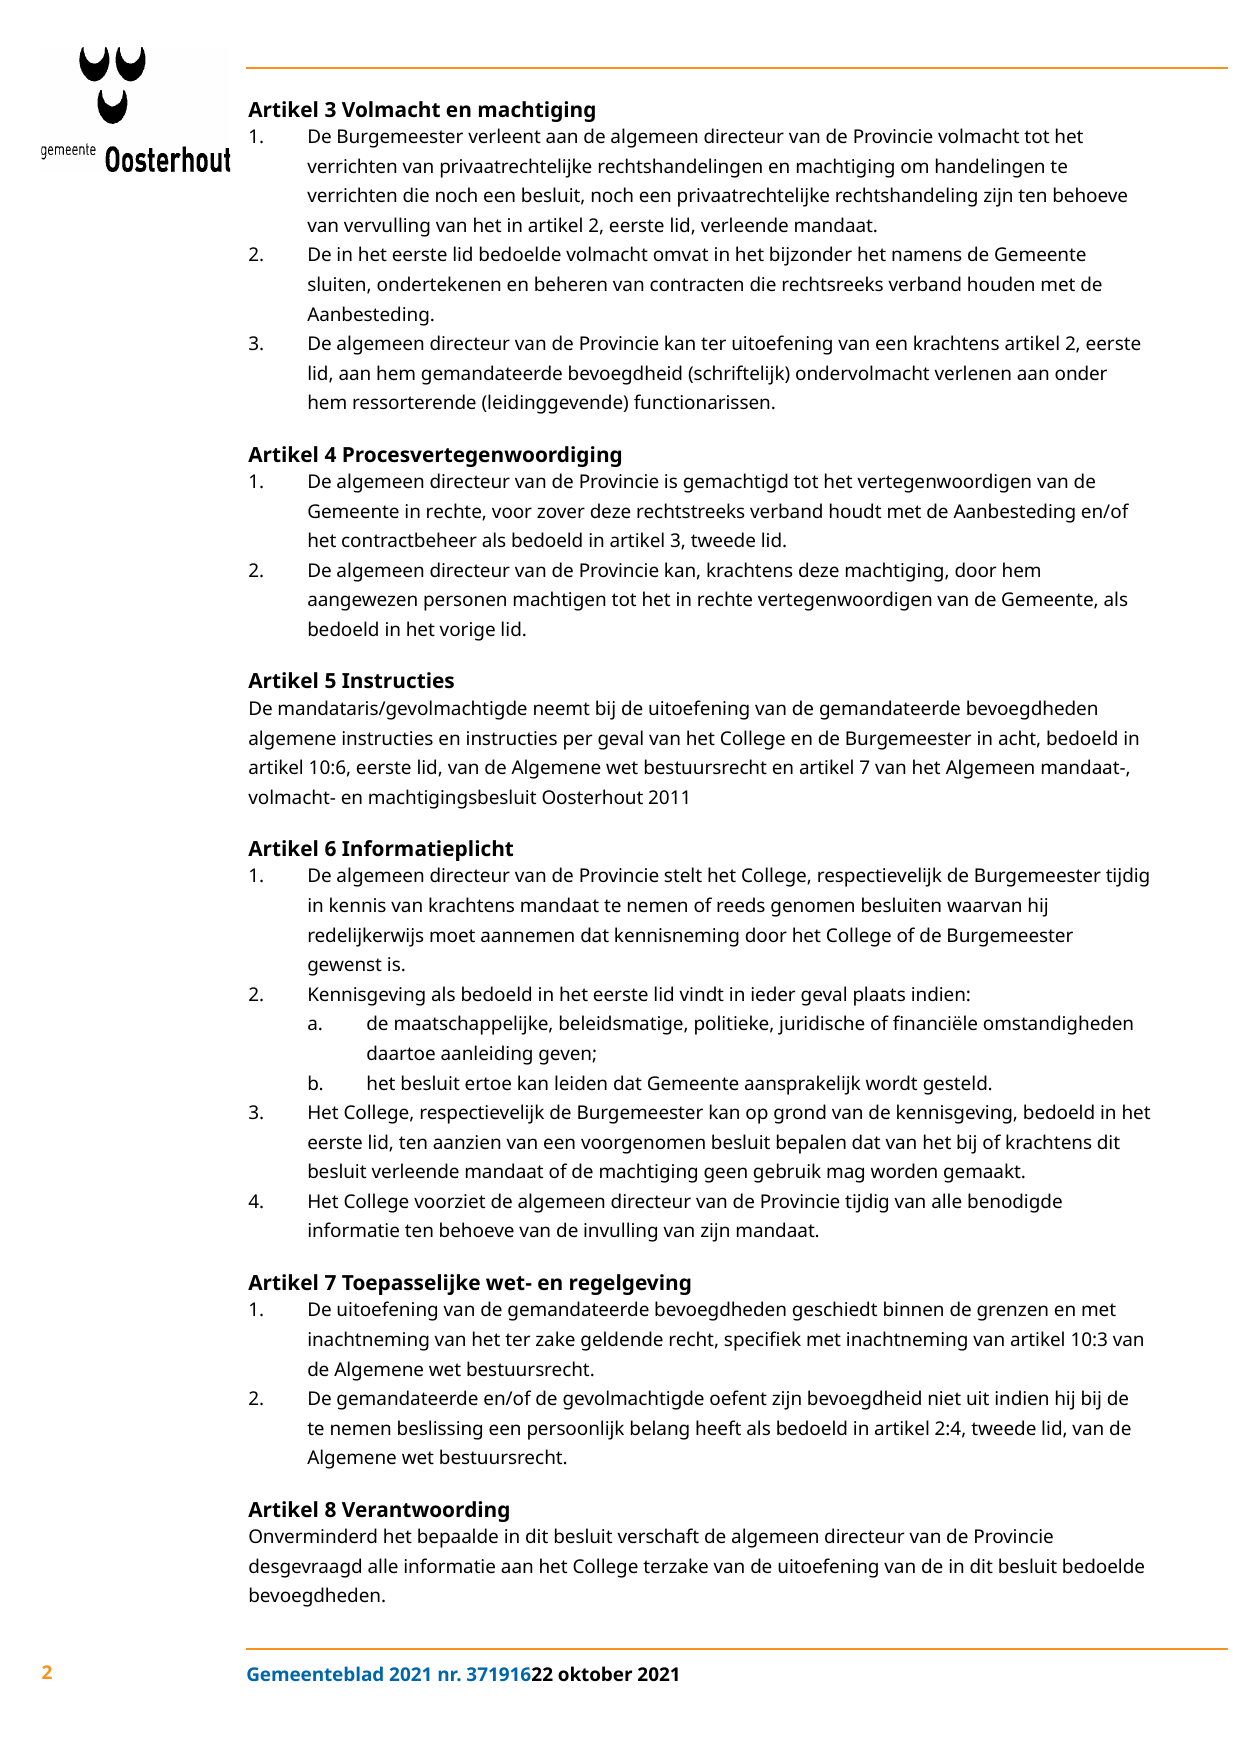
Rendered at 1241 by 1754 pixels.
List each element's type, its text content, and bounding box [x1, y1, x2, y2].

list Kennisgeving als bedoeld in het eerste lid vindt in ieder geval plaats indien: [248, 981, 1152, 1007]
list het besluit ertoe kan leiden dat Gemeente aansprakelijk wordt gesteld. [307, 1070, 1152, 1096]
text Artikel 7 Toepasselijke wet- en regelgeving [248, 1268, 1152, 1297]
list Het College, respectievelijk de Burgemeester kan op grond van de kennisgeving, bedoeld in het eerste lid, ten aanzien van een voorgenomen besluit bepalen dat van het bij of krachtens dit besluit verleende mandaat of de machtiging geen gebruik mag worden gemaakt. [248, 1099, 1152, 1184]
list De algemeen directeur van de Provincie is gemachtigd tot het vertegenwoordigen van de Gemeente in rechte, voor zover deze rechtstreeks verband houdt met de Aanbesteding en/of het contractbeheer als bedoeld in artikel 3, tweede lid. [248, 468, 1152, 553]
text De mandataris/gevolmachtigde neemt bij de uitoefening van de gemandateerde bevoegdheden algemene instructies en instructies per geval van het College en de Burgemeester in acht, bedoeld in artikel 10:6, eerste lid, van de Algemene wet bestuursrecht en artikel 7 van het Algemeen mandaat-, volmacht- en machtigingsbesluit Oosterhout 2011 [248, 695, 1152, 809]
list Het College voorziet de algemeen directeur van de Provincie tijdig van alle benodigde informatie ten behoeve van de invulling van zijn mandaat. [248, 1188, 1152, 1243]
list De algemeen directeur van de Provincie kan ter uitoefening van een krachtens artikel 2, eerste lid, aan hem gemandateerde bevoegdheid (schriftelijk) ondervolmacht verlenen aan onder hem ressorterende (leidinggevende) functionarissen. [248, 330, 1152, 415]
text Artikel 4 Procesvertegenwoordiging [248, 440, 1152, 468]
list De gemandateerde en/of de gevolmachtigde oefent zijn bevoegdheid niet uit indien hij bij de te nemen beslissing een persoonlijk belang heeft als bedoeld in artikel 2:4, tweede lid, van de Algemene wet bestuursrecht. [248, 1385, 1152, 1470]
picture [41, 47, 231, 172]
text Artikel 3 Volmacht en machtiging [248, 95, 1152, 123]
text Onverminderd het bepaalde in dit besluit verschaft de algemeen directeur van de Provincie desgevraagd alle informatie aan het College terzake van de uitoefening van de in dit besluit bedoelde bevoegdheden. [248, 1523, 1152, 1608]
list De in het eerste lid bedoelde volmacht omvat in het bijzonder het namens de Gemeente sluiten, ondertekenen en beheren van contracten die rechtsreeks verband houden met de Aanbesteding. [248, 242, 1152, 326]
list De algemeen directeur van de Provincie kan, krachtens deze machtiging, door hem aangewezen personen machtigen tot het in rechte vertegenwoordigen van de Gemeente, als bedoeld in het vorige lid. [248, 557, 1152, 642]
list De Burgemeester verleent aan de algemeen directeur van de Provincie volmacht tot het verrichten van privaatrechtelijke rechtshandelingen en machtiging om handelingen te verrichten die noch een besluit, noch een privaatrechtelijke rechtshandeling zijn ten behoeve van vervulling van het in artikel 2, eerste lid, verleende mandaat. [248, 123, 1152, 238]
list de maatschappelijke, beleidsmatige, politieke, juridische of financiële omstandigheden daartoe aanleiding geven; [307, 1011, 1152, 1066]
text Artikel 6 Informatieplicht [248, 834, 1152, 863]
text Artikel 8 Verantwoording [248, 1495, 1152, 1523]
list De uitoefening van de gemandateerde bevoegdheden geschiedt binnen de grenzen en met inachtneming van het ter zake geldende recht, specifiek met inachtneming van artikel 10:3 van de Algemene wet bestuursrecht. [248, 1297, 1152, 1381]
list De algemeen directeur van de Provincie stelt het College, respectievelijk de Burgemeester tijdig in kennis van krachtens mandaat te nemen of reeds genomen besluiten waarvan hij redelijkerwijs moet aannemen dat kennisneming door het College of de Burgemeester gewenst is. [248, 863, 1152, 977]
text Artikel 5 Instructies [248, 667, 1152, 695]
